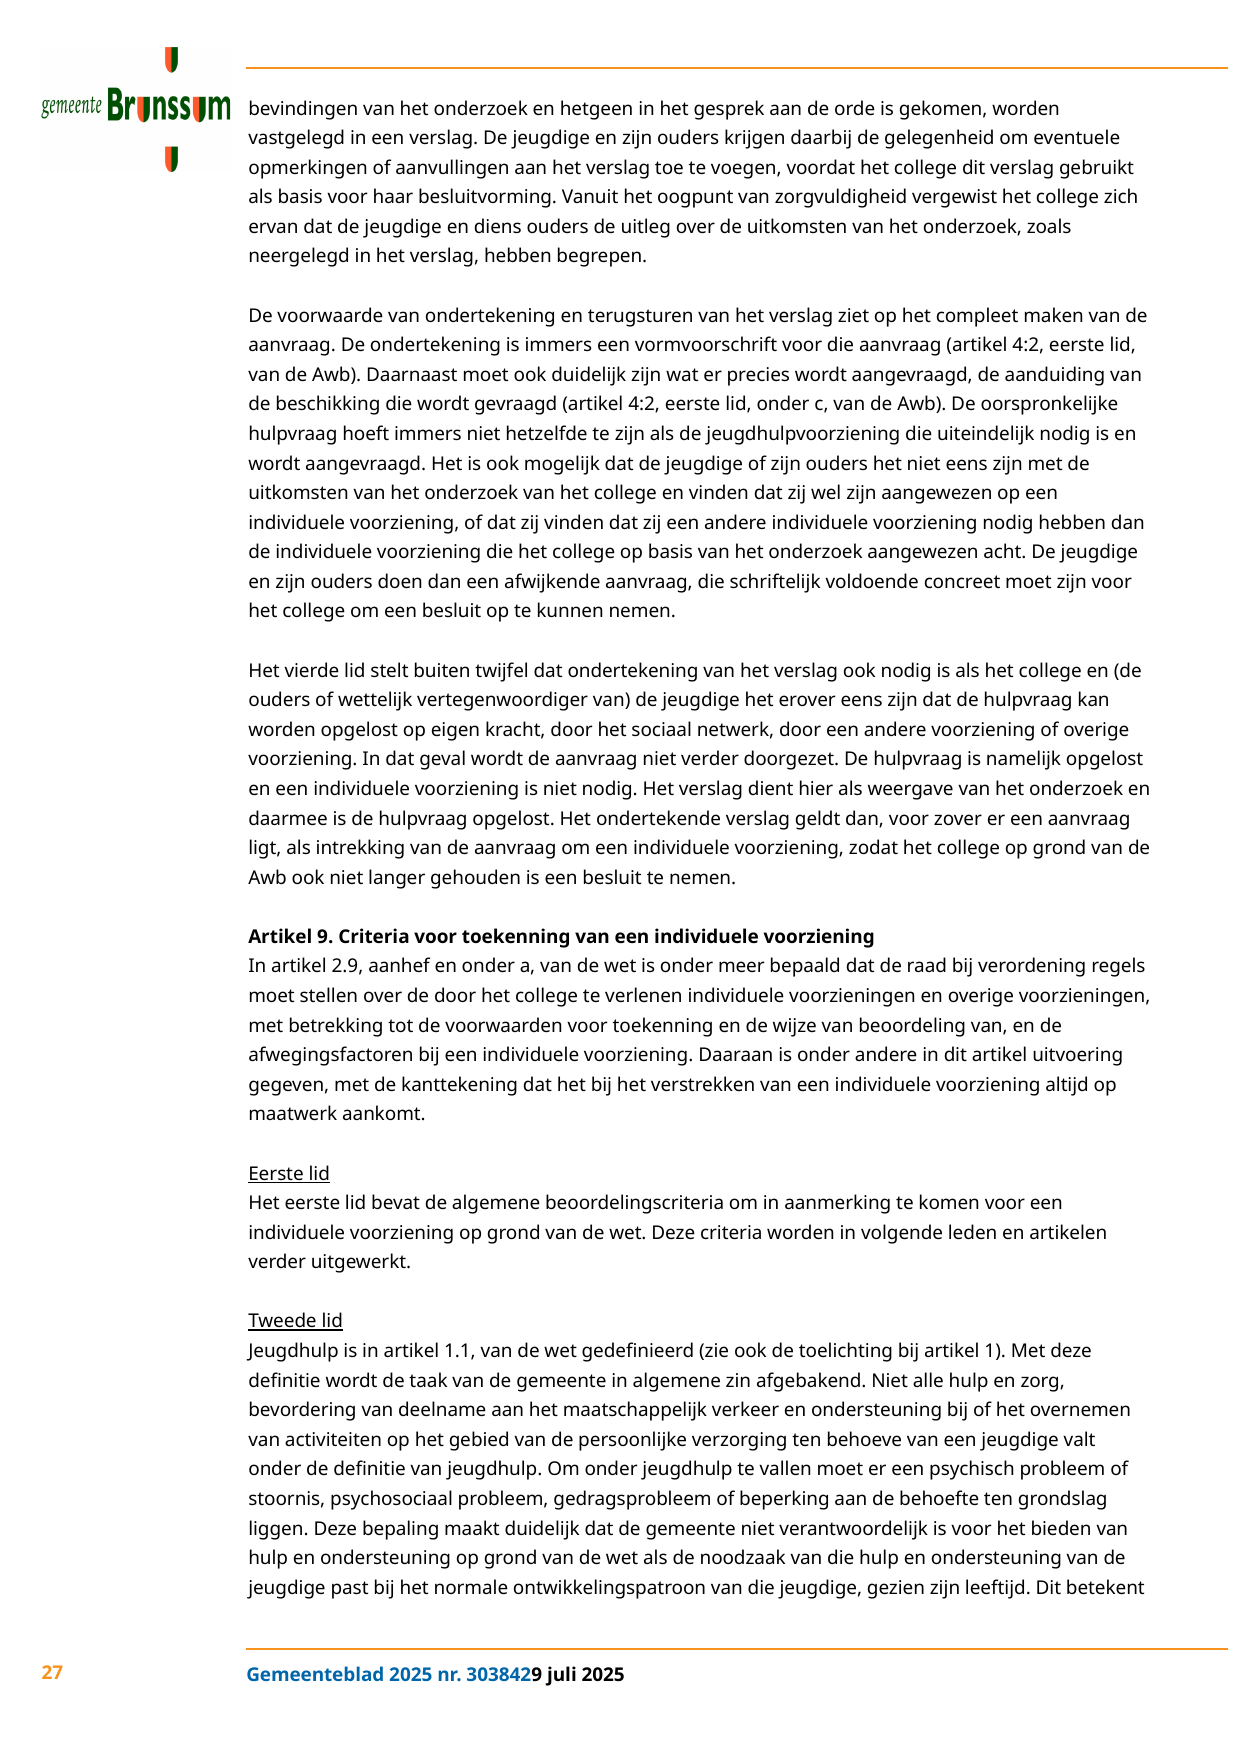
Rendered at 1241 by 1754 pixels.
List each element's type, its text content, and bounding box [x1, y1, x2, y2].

picture [41, 47, 231, 172]
text De voorwaarde van ondertekening en terugsturen van het verslag ziet op het compleet maken van de aanvraag. De ondertekening is immers een vormvoorschrift voor die aanvraag (artikel 4:2, eerste lid, van de Awb). Daarnaast moet ook duidelijk zijn wat er precies wordt aangevraagd, de aanduiding van de beschikking die wordt gevraagd (artikel 4:2, eerste lid, onder c, van de Awb). De oorspronkelijke hulpvraag hoeft immers niet hetzelfde te zijn als de jeugdhulpvoorziening die uiteindelijk nodig is en wordt aangevraagd. Het is ook mogelijk dat de jeugdige of zijn ouders het niet eens zijn met de uitkomsten van het onderzoek van het college en vinden dat zij wel zijn aangewezen op een individuele voorziening, of dat zij vinden dat zij een andere individuele voorziening nodig hebben dan de individuele voorziening die het college op basis van het onderzoek aangewezen acht. De jeugdige en zijn ouders doen dan een afwijkende aanvraag, die schriftelijk voldoende concreet moet zijn voor het college om een besluit op te kunnen nemen. [248, 302, 1152, 623]
text Tweede lid [248, 1308, 1152, 1333]
text Jeugdhulp is in artikel 1.1, van de wet gedefinieerd (zie ook de toelichting bij artikel 1). Met deze definitie wordt de taak van de gemeente in algemene zin afgebakend. Niet alle hulp en zorg, bevordering van deelname aan het maatschappelijk verkeer en ondersteuning bij of het overnemen van activiteiten op het gebied van de persoonlijke verzorging ten behoeve van een jeugdige valt onder de definitie van jeugdhulp. Om onder jeugdhulp te vallen moet er een psychisch probleem of stoornis, psychosociaal probleem, gedragsprobleem of beperking aan de behoefte ten grondslag liggen. Deze bepaling maakt duidelijk dat de gemeente niet verantwoordelijk is voor het bieden van hulp en ondersteuning op grond van de wet als de noodzaak van die hulp en ondersteuning van de jeugdige past bij het normale ontwikkelingspatroon van die jeugdige, gezien zijn leeftijd. Dit betekent [248, 1337, 1152, 1600]
text Artikel 9. Criteria voor toekenning van een individuele voorziening [248, 923, 1152, 949]
text Het eerste lid bevat de algemene beoordelingscriteria om in aanmerking te komen voor een individuele voorziening op grond van de wet. Deze criteria worden in volgende leden en artikelen verder uitgewerkt. [248, 1189, 1152, 1274]
text In artikel 2.9, aanhef en onder a, van de wet is onder meer bepaald dat de raad bij verordening regels moet stellen over de door het college te verlenen individuele voorzieningen en overige voorzieningen, met betrekking tot de voorwaarden voor toekenning en de wijze van beoordeling van, en de afwegingsfactoren bij een individuele voorziening. Daaraan is onder andere in dit artikel uitvoering gegeven, met de kanttekening dat het bij het verstrekken van een individuele voorziening altijd op maatwerk aankomt. [248, 953, 1152, 1126]
text Eerste lid [248, 1160, 1152, 1186]
text bevindingen van het onderzoek en hetgeen in het gesprek aan de orde is gekomen, worden vastgelegd in een verslag. De jeugdige en zijn ouders krijgen daarbij de gelegenheid om eventuele opmerkingen of aanvullingen aan het verslag toe te voegen, voordat het college dit verslag gebruikt als basis voor haar besluitvorming. Vanuit het oogpunt van zorgvuldigheid vergewist het college zich ervan dat de jeugdige en diens ouders de uitleg over de uitkomsten van het onderzoek, zoals neergelegd in het verslag, hebben begrepen. [248, 95, 1152, 268]
text Het vierde lid stelt buiten twijfel dat ondertekening van het verslag ook nodig is als het college en (de ouders of wettelijk vertegenwoordiger van) de jeugdige het erover eens zijn dat de hulpvraag kan worden opgelost op eigen kracht, door het sociaal netwerk, door een andere voorziening of overige voorziening. In dat geval wordt de aanvraag niet verder doorgezet. De hulpvraag is namelijk opgelost en een individuele voorziening is niet nodig. Het verslag dient hier als weergave van het onderzoek en daarmee is de hulpvraag opgelost. Het ondertekende verslag geldt dan, voor zover er een aanvraag ligt, als intrekking van de aanvraag om een individuele voorziening, zodat het college op grond van de Awb ook niet langer gehouden is een besluit te nemen. [248, 657, 1152, 890]
